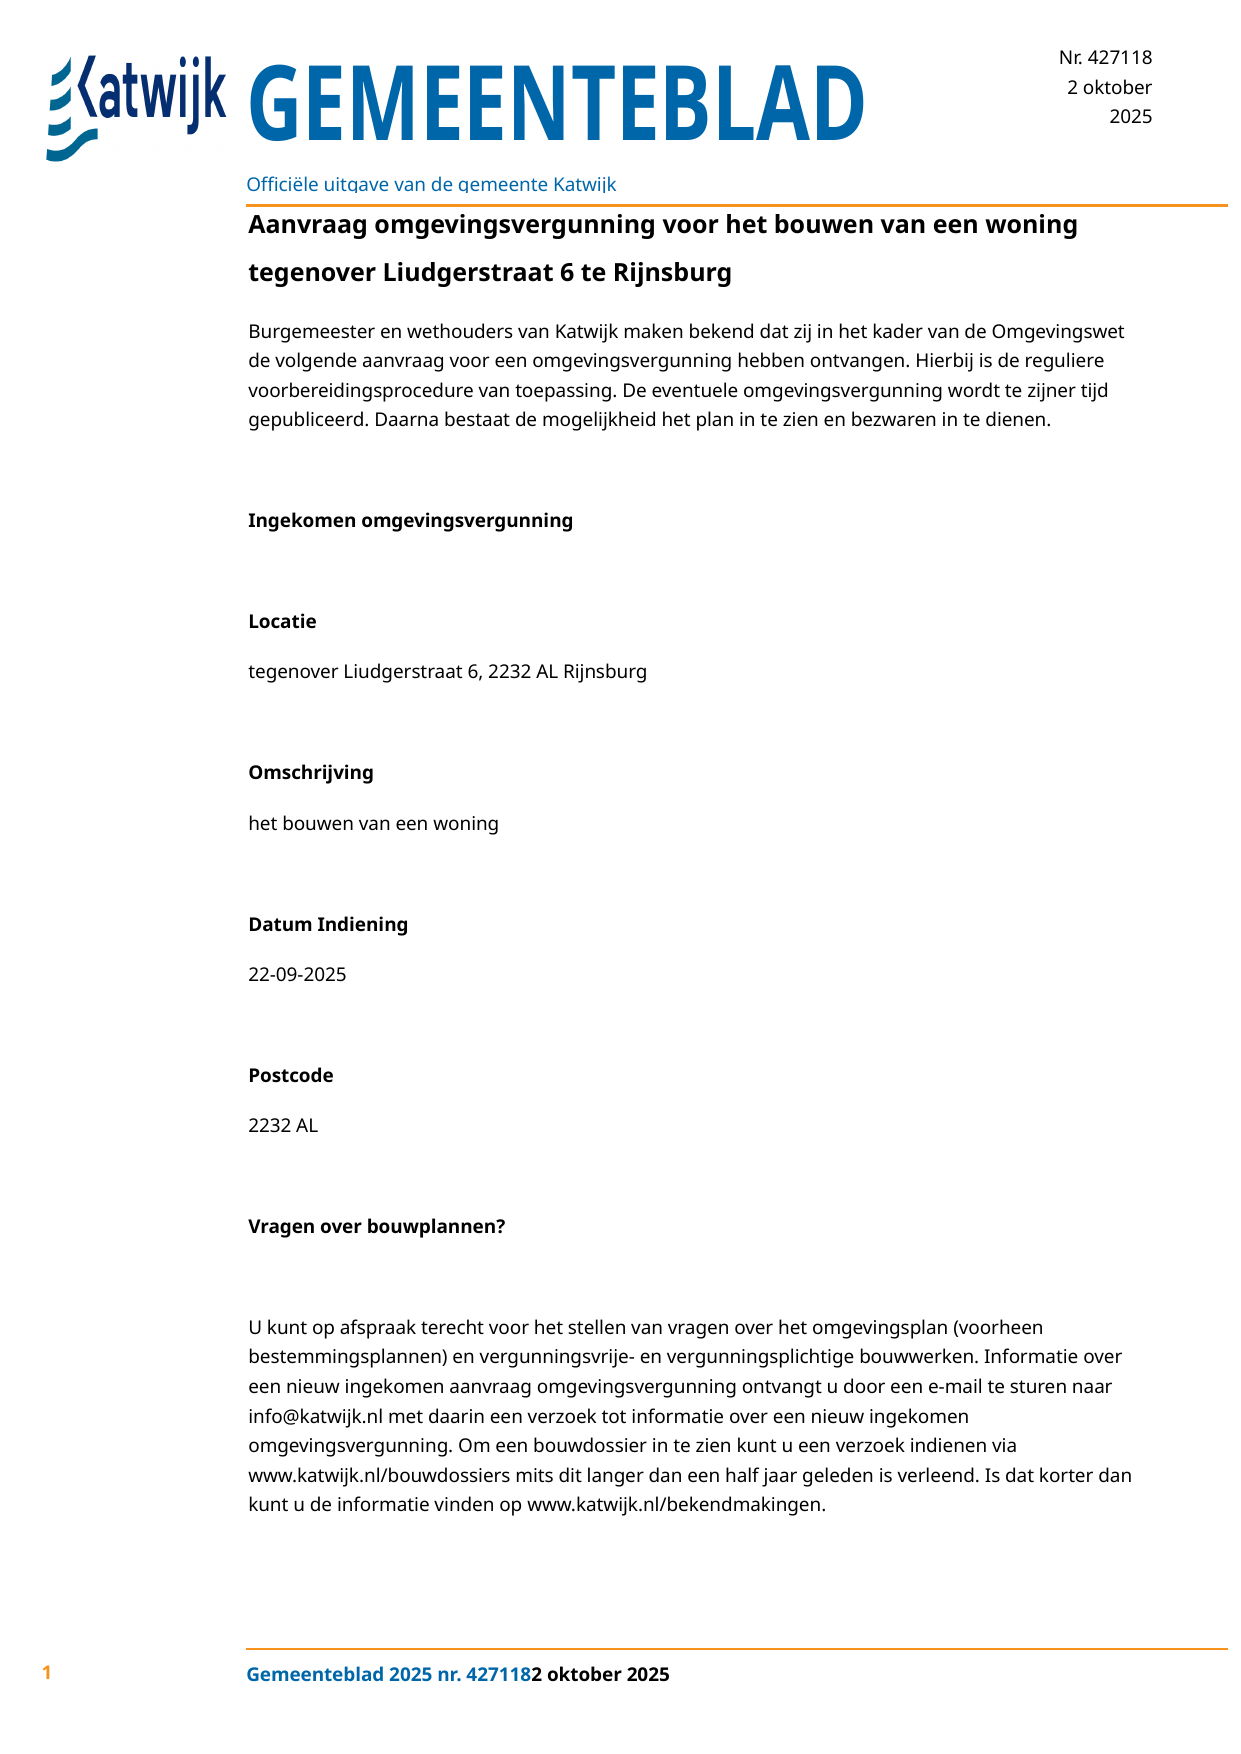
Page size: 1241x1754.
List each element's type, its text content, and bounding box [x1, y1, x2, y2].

text Ingekomen omgevingsvergunning [248, 507, 1152, 533]
text 2232 AL [248, 1112, 1152, 1138]
text Omschrijving [248, 759, 1152, 785]
picture [41, 47, 231, 172]
text Vragen over bouwplannen? [248, 1213, 1152, 1239]
text Locatie [248, 608, 1152, 634]
text Aanvraag omgevingsvergunning voor het bouwen van een woning tegenover Liudgerstraat 6 te Rijnsburg [248, 207, 1152, 288]
text Postcode [248, 1062, 1152, 1088]
text Datum Indiening [248, 911, 1152, 937]
text 22-09-2025 [248, 961, 1152, 987]
text Burgemeester en wethouders van Katwijk maken bekend dat zij in het kader van de Omgevingswet de volgende aanvraag voor een omgevingsvergunning hebben ontvangen. Hierbij is de reguliere voorbereidingsprocedure van toepassing. De eventuele omgevingsvergunning wordt te zijner tijd gepubliceerd. Daarna bestaat de mogelijkheid het plan in te zien en bezwaren in te dienen. [248, 318, 1152, 432]
text U kunt op afspraak terecht voor het stellen van vragen over het omgevingsplan (voorheen bestemmingsplannen) en vergunningsvrije- en vergunningsplichtige bouwwerken. Informatie over een nieuw ingekomen aanvraag omgevingsvergunning ontvangt u door een e-mail te sturen naar info@katwijk.nl met daarin een verzoek tot informatie over een nieuw ingekomen omgevingsvergunning. Om een bouwdossier in te zien kunt u een verzoek indienen via www.katwijk.nl/bouwdossiers mits dit langer dan een half jaar geleden is verleend. Is dat korter dan kunt u de informatie vinden op www.katwijk.nl/bekendmakingen. [248, 1314, 1152, 1517]
text tegenover Liudgerstraat 6, 2232 AL Rijnsburg [248, 659, 1152, 684]
text het bouwen van een woning [248, 810, 1152, 836]
